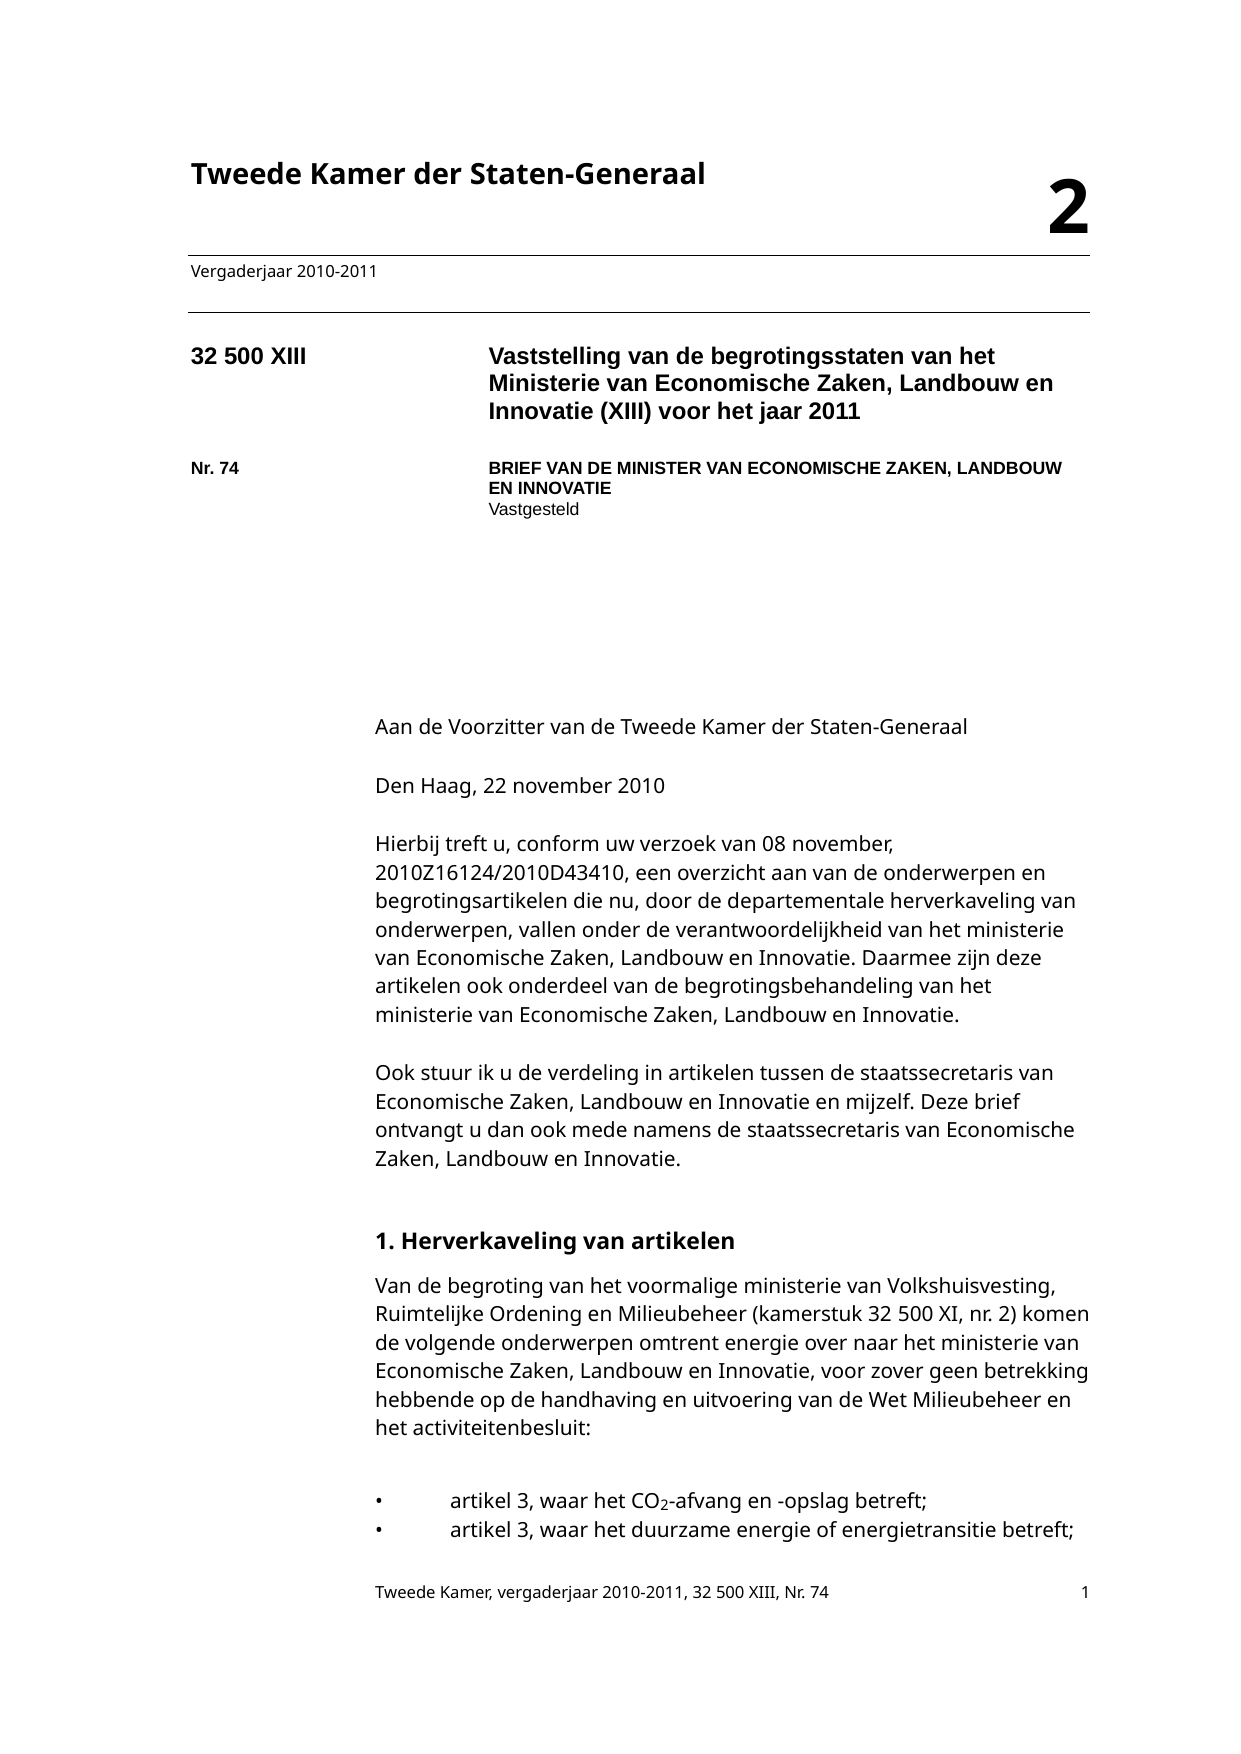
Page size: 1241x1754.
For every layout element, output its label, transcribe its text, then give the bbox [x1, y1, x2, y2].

table_cell BRIEF VAN DE MINISTER VAN ECONOMISCHE ZAKEN, LANDBOUW EN INNOVATIE Vastgesteld [485, 455, 1090, 594]
list artikel 3, waar het duurzame energie of energietransitie betreft; [375, 1515, 1090, 1543]
table_header 2 [910, 150, 1090, 255]
text Aan de Voorzitter van de Tweede Kamer der Staten-Generaal [375, 712, 1090, 741]
table_cell [188, 313, 485, 339]
list artikel 3, waar het CO2-afvang en -opslag betreft; [375, 1487, 1090, 1515]
table_cell 32 500 XIII [188, 339, 485, 454]
table_header Tweede Kamer der Staten-Generaal [188, 150, 909, 255]
table_cell [485, 256, 1090, 312]
text Hierbij treft u, conform uw verzoek van 08 november, 2010Z16124/2010D43410, een overzicht aan van de onderwerpen en begrotingsartikelen die nu, door de departementale herverkaveling van onderwerpen, vallen onder de verantwoordelijkheid van het ministerie van Economische Zaken, Landbouw en Innovatie. Daarmee zijn deze artikelen ook onderdeel van de begrotingsbehandeling van het ministerie van Economische Zaken, Landbouw en Innovatie. [375, 829, 1090, 1028]
subtitle 1. Herverkaveling van artikelen [375, 1225, 1090, 1256]
text Ook stuur ik u de verdeling in artikelen tussen de staatssecretaris van Economische Zaken, Landbouw en Innovatie en mijzelf. Deze brief ontvangt u dan ook mede namens de staatssecretaris van Economische Zaken, Landbouw en Innovatie. [375, 1058, 1090, 1172]
text Van de begroting van het voormalige ministerie van Volkshuisvesting, Ruimtelijke Ordening en Milieubeheer (kamerstuk 32 500 XI, nr. 2) komen de volgende onderwerpen omtrent energie over naar het ministerie van Economische Zaken, Landbouw en Innovatie, voor zover geen betrekking hebbende op de handhaving en uitvoering van de Wet Milieubeheer en het activiteitenbesluit: [375, 1271, 1090, 1442]
text Den Haag, 22 november 2010 [375, 771, 1090, 799]
table_cell Vergaderjaar 2010-2011 [188, 256, 485, 312]
table_cell Vaststelling van de begrotingsstaten van het Ministerie van Economische Zaken, Landbouw en Innovatie (XIII) voor het jaar 2011 [485, 339, 1090, 454]
table_cell [485, 313, 1090, 339]
table_cell Nr. 74 [188, 455, 485, 594]
